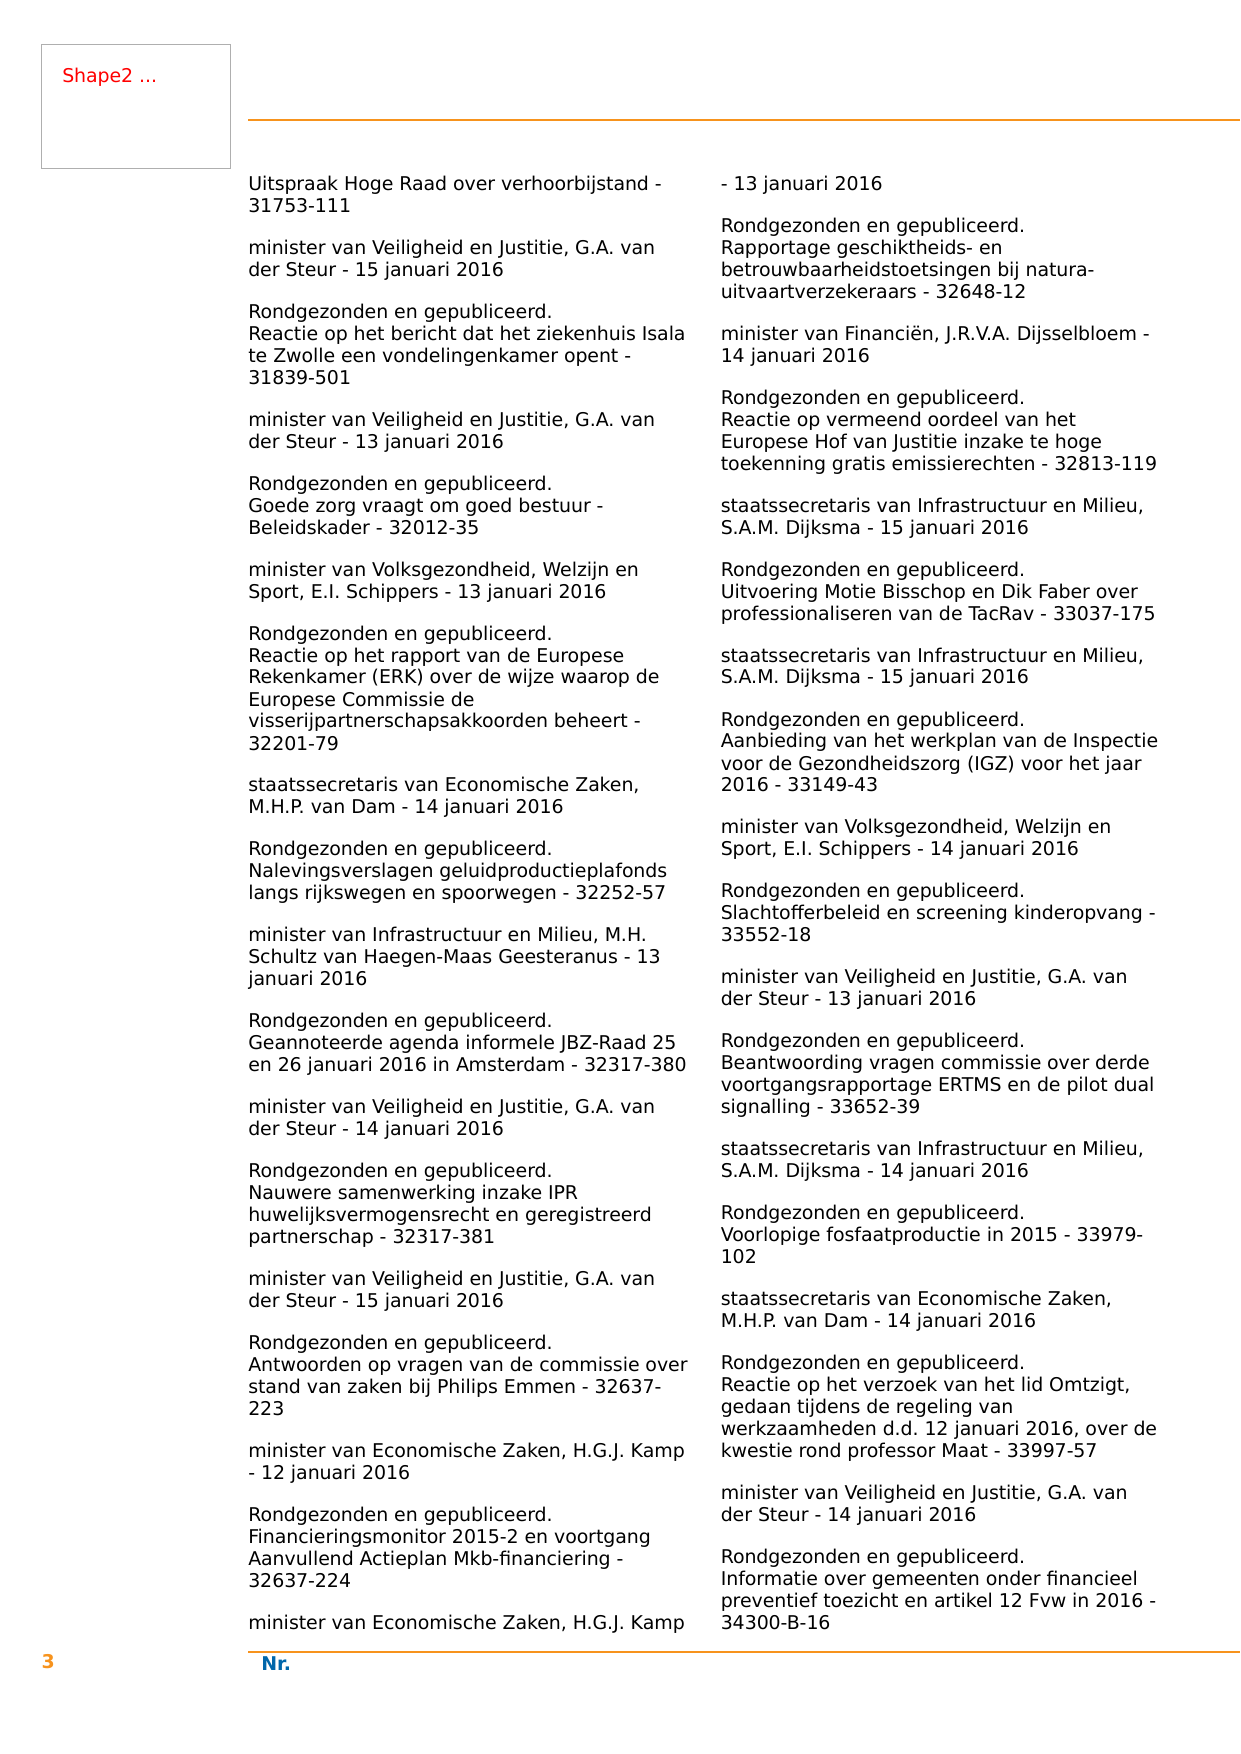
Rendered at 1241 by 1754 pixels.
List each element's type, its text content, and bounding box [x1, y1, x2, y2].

text Rondgezonden en gepubliceerd. [721, 880, 1163, 902]
text Rondgezonden en gepubliceerd. [248, 1160, 691, 1182]
text minister van Veiligheid en Justitie, G.A. van der Steur - 13 januari 2016 [721, 966, 1163, 1010]
text staatssecretaris van Infrastructuur en Milieu, S.A.M. Dijksma - 15 januari 2016 [721, 644, 1163, 688]
text Informatie over gemeenten onder financieel preventief toezicht en artikel 12 Fvw in 2016 - 34300-B-16 [721, 1568, 1163, 1634]
text Rondgezonden en gepubliceerd. [721, 1546, 1163, 1568]
text Rondgezonden en gepubliceerd. [721, 1352, 1163, 1374]
text Financieringsmonitor 2015-2 en voortgang Aanvullend Actieplan Mkb-financiering - 32637-224 [248, 1526, 691, 1592]
text Voorlopige fosfaatproductie in 2015 - 33979-102 [721, 1224, 1163, 1268]
text Rondgezonden en gepubliceerd. [721, 387, 1163, 409]
text Rondgezonden en gepubliceerd. [248, 1332, 691, 1354]
text minister van Veiligheid en Justitie, G.A. van der Steur - 13 januari 2016 [248, 409, 691, 453]
text minister van Economische Zaken, H.G.J. Kamp - 12 januari 2016 [248, 1440, 691, 1484]
text minister van Financiën, J.R.V.A. Dijsselbloem - 14 januari 2016 [721, 323, 1163, 367]
text Rondgezonden en gepubliceerd. [248, 301, 691, 323]
text Rondgezonden en gepubliceerd. [248, 473, 691, 494]
text Uitspraak Hoge Raad over verhoorbijstand - 31753-111 [248, 173, 691, 217]
text staatssecretaris van Infrastructuur en Milieu, S.A.M. Dijksma - 15 januari 2016 [721, 494, 1163, 538]
text Reactie op vermeend oordeel van het Europese Hof van Justitie inzake te hoge toekenning gratis emissierechten - 32813-119 [721, 409, 1163, 474]
text Reactie op het bericht dat het ziekenhuis Isala te Zwolle een vondelingenkamer opent - 31839-501 [248, 323, 691, 389]
text Nauwere samenwerking inzake IPR huwelijksvermogensrecht en geregistreerd partnerschap - 32317-381 [248, 1182, 691, 1248]
text Reactie op het rapport van de Europese Rekenkamer (ERK) over de wijze waarop de Europese Commissie de visserijpartnerschapsakkoorden beheert - 32201-79 [248, 644, 691, 754]
text Rondgezonden en gepubliceerd. [721, 215, 1163, 237]
text Geannoteerde agenda informele JBZ-Raad 25 en 26 januari 2016 in Amsterdam - 32317-380 [248, 1032, 691, 1076]
text minister van Veiligheid en Justitie, G.A. van der Steur - 14 januari 2016 [721, 1482, 1163, 1526]
text Rondgezonden en gepubliceerd. [721, 1202, 1163, 1224]
text staatssecretaris van Economische Zaken, M.H.P. van Dam - 14 januari 2016 [721, 1288, 1163, 1332]
text Rapportage geschiktheids- en betrouwbaarheidstoetsingen bij natura-uitvaartverzekeraars - 32648-12 [721, 237, 1163, 303]
text Antwoorden op vragen van de commissie over stand van zaken bij Philips Emmen - 32637-223 [248, 1354, 691, 1420]
text minister van Veiligheid en Justitie, G.A. van der Steur - 15 januari 2016 [248, 237, 691, 281]
text Rondgezonden en gepubliceerd. [248, 1504, 691, 1526]
text Rondgezonden en gepubliceerd. [721, 708, 1163, 730]
text Reactie op het verzoek van het lid Omtzigt, gedaan tijdens de regeling van werkzaamheden d.d. 12 januari 2016, over de kwestie rond professor Maat - 33997-57 [721, 1374, 1163, 1462]
text minister van Veiligheid en Justitie, G.A. van der Steur - 14 januari 2016 [248, 1096, 691, 1140]
text Slachtofferbeleid en screening kinderopvang - 33552-18 [721, 902, 1163, 946]
text Rondgezonden en gepubliceerd. [721, 558, 1163, 581]
text Aanbieding van het werkplan van de Inspectie voor de Gezondheidszorg (IGZ) voor het jaar 2016 - 33149-43 [721, 730, 1163, 796]
text staatssecretaris van Economische Zaken, M.H.P. van Dam - 14 januari 2016 [248, 774, 691, 818]
text minister van Volksgezondheid, Welzijn en Sport, E.I. Schippers - 14 januari 2016 [721, 816, 1163, 860]
text Rondgezonden en gepubliceerd. [248, 622, 691, 644]
text minister van Veiligheid en Justitie, G.A. van der Steur - 15 januari 2016 [248, 1268, 691, 1312]
text Goede zorg vraagt om goed bestuur - Beleidskader - 32012-35 [248, 494, 691, 538]
text Beantwoording vragen commissie over derde voortgangsrapportage ERTMS en de pilot dual signalling - 33652-39 [721, 1052, 1163, 1118]
text - 13 januari 2016 [721, 173, 1163, 195]
text Rondgezonden en gepubliceerd. [248, 1010, 691, 1032]
text minister van Volksgezondheid, Welzijn en Sport, E.I. Schippers - 13 januari 2016 [248, 558, 691, 602]
text Rondgezonden en gepubliceerd. [721, 1030, 1163, 1052]
text minister van Economische Zaken, H.G.J. Kamp [248, 1612, 691, 1634]
text staatssecretaris van Infrastructuur en Milieu, S.A.M. Dijksma - 14 januari 2016 [721, 1138, 1163, 1182]
text Uitvoering Motie Bisschop en Dik Faber over professionaliseren van de TacRav - 33037-175 [721, 581, 1163, 624]
text Nalevingsverslagen geluidproductieplafonds langs rijkswegen en spoorwegen - 32252-57 [248, 860, 691, 904]
text minister van Infrastructuur en Milieu, M.H. Schultz van Haegen-Maas Geesteranus - 13 januari 2016 [248, 924, 691, 990]
text Rondgezonden en gepubliceerd. [248, 838, 691, 860]
